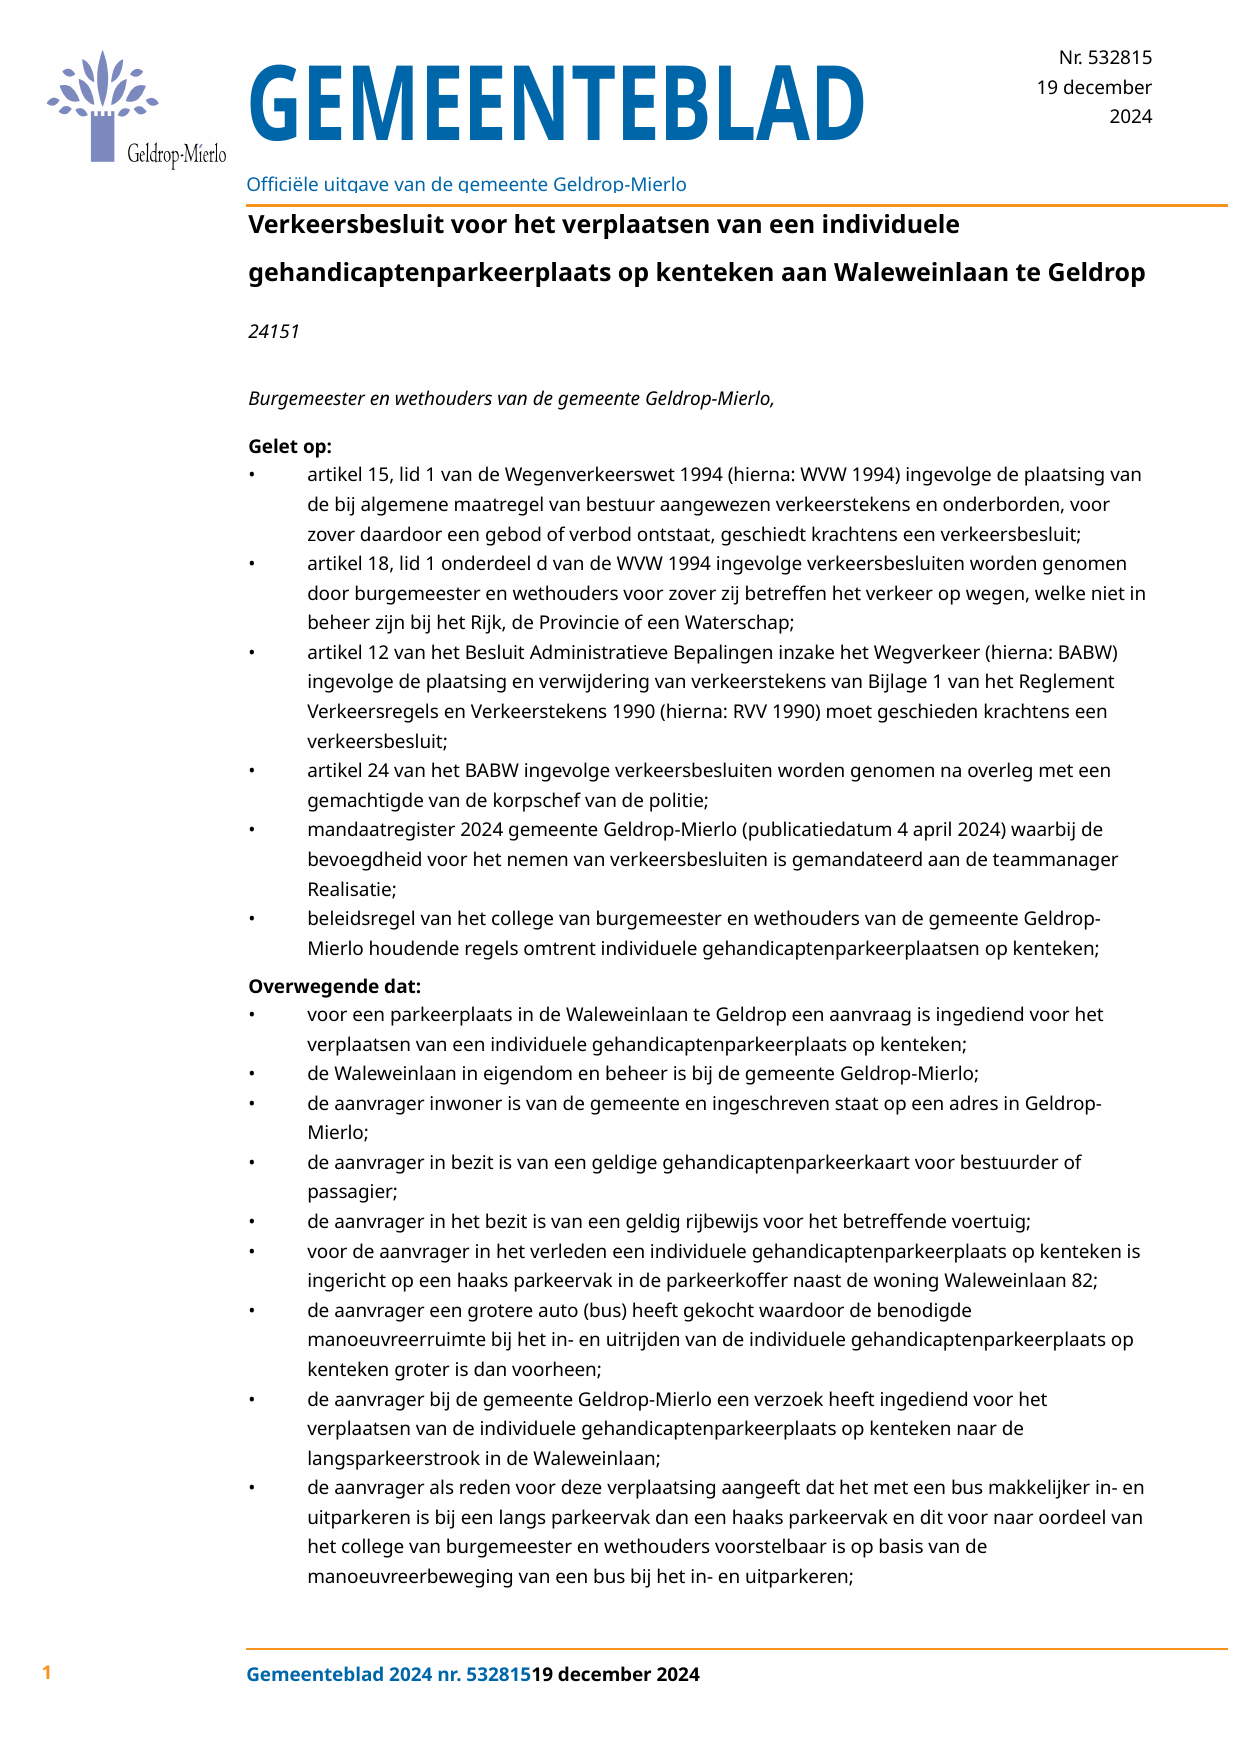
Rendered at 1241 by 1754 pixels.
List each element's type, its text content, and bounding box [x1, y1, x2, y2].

list de Waleweinlaan in eigendom en beheer is bij de gemeente Geldrop-Mierlo; [248, 1060, 1152, 1086]
list beleidsregel van het college van burgemeester en wethouders van de gemeente Geldrop-Mierlo houdende regels omtrent individuele gehandicaptenparkeerplaatsen op kenteken; [248, 905, 1152, 961]
list de aanvrager inwoner is van de gemeente en ingeschreven staat op een adres in Geldrop-Mierlo; [248, 1090, 1152, 1145]
list voor de aanvrager in het verleden een individuele gehandicaptenparkeerplaats op kenteken is ingericht op een haaks parkeervak in de parkeerkoffer naast de woning Waleweinlaan 82; [248, 1238, 1152, 1293]
list artikel 15, lid 1 van de Wegenverkeerswet 1994 (hierna: WVW 1994) ingevolge de plaatsing van de bij algemene maatregel van bestuur aangewezen verkeerstekens en onderborden, voor zover daardoor een gebod of verbod ontstaat, geschiedt krachtens een verkeersbesluit; [248, 462, 1152, 546]
list de aanvrager in het bezit is van een geldig rijbewijs voor het betreffende voertuig; [248, 1208, 1152, 1234]
text Overwegende dat: [248, 973, 1152, 998]
picture [41, 47, 231, 172]
list de aanvrager bij de gemeente Geldrop-Mierlo een verzoek heeft ingediend voor het verplaatsen van de individuele gehandicaptenparkeerplaats op kenteken naar de langsparkeerstrook in de Waleweinlaan; [248, 1386, 1152, 1471]
list voor een parkeerplaats in de Waleweinlaan te Geldrop een aanvraag is ingediend voor het verplaatsen van een individuele gehandicaptenparkeerplaats op kenteken; [248, 1001, 1152, 1056]
list mandaatregister 2024 gemeente Geldrop-Mierlo (publicatiedatum 4 april 2024) waarbij de bevoegdheid voor het nemen van verkeersbesluiten is gemandateerd aan de teammanager Realisatie; [248, 817, 1152, 901]
text Burgemeester en wethouders van de gemeente Geldrop-Mierlo, [248, 386, 1152, 411]
text Verkeersbesluit voor het verplaatsen van een individuele gehandicaptenparkeerplaats op kenteken aan Waleweinlaan te Geldrop [248, 207, 1152, 288]
list artikel 18, lid 1 onderdeel d van de WVW 1994 ingevolge verkeersbesluiten worden genomen door burgemeester en wethouders voor zover zij betreffen het verkeer op wegen, welke niet in beheer zijn bij het Rijk, de Provincie of een Waterschap; [248, 550, 1152, 635]
list de aanvrager als reden voor deze verplaatsing aangeeft dat het met een bus makkelijker in- en uitparkeren is bij een langs parkeervak dan een haaks parkeervak en dit voor naar oordeel van het college van burgemeester en wethouders voorstelbaar is op basis van de manoeuvreerbeweging van een bus bij het in- en uitparkeren; [248, 1474, 1152, 1589]
text 24151 [248, 318, 1152, 344]
list artikel 24 van het BABW ingevolge verkeersbesluiten worden genomen na overleg met een gemachtigde van de korpschef van de politie; [248, 757, 1152, 813]
text Gelet op: [248, 433, 1152, 459]
list de aanvrager in bezit is van een geldige gehandicaptenparkeerkaart voor bestuurder of passagier; [248, 1149, 1152, 1204]
list artikel 12 van het Besluit Administratieve Bepalingen inzake het Wegverkeer (hierna: BABW) ingevolge de plaatsing en verwijdering van verkeerstekens van Bijlage 1 van het Reglement Verkeersregels en Verkeerstekens 1990 (hierna: RVV 1990) moet geschieden krachtens een verkeersbesluit; [248, 639, 1152, 753]
list de aanvrager een grotere auto (bus) heeft gekocht waardoor de benodigde manoeuvreerruimte bij het in- en uitrijden van de individuele gehandicaptenparkeerplaats op kenteken groter is dan voorheen; [248, 1297, 1152, 1382]
